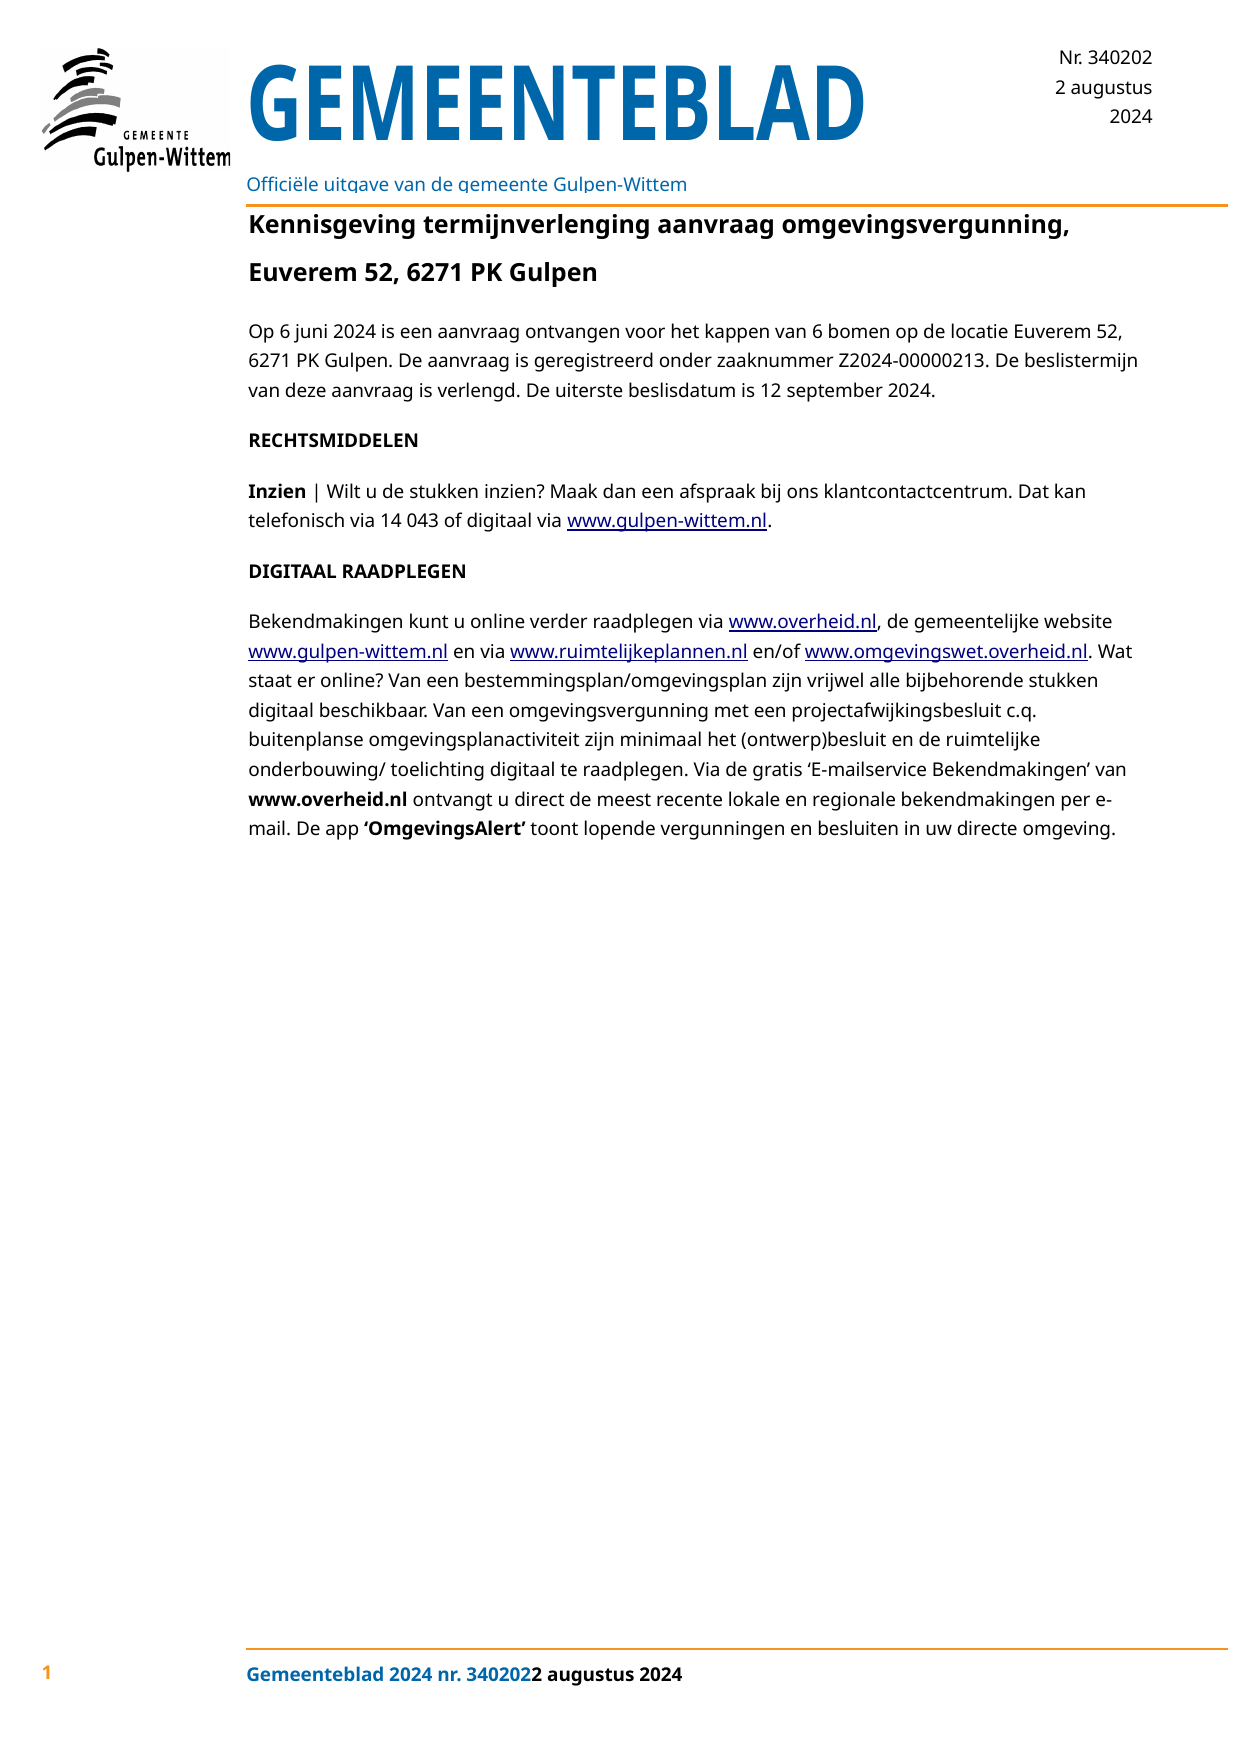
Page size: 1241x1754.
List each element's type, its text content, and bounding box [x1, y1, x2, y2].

text Kennisgeving termijnverlenging aanvraag omgevingsvergunning, Euverem 52, 6271 PK Gulpen [248, 207, 1152, 288]
text Op 6 juni 2024 is een aanvraag ontvangen voor het kappen van 6 bomen op de locatie Euverem 52, 6271 PK Gulpen. De aanvraag is geregistreerd onder zaaknummer Z2024-00000213. De beslistermijn van deze aanvraag is verlengd. De uiterste beslisdatum is 12 september 2024. [248, 318, 1152, 403]
text Inzien | Wilt u de stukken inzien? Maak dan een afspraak bij ons klantcontactcentrum. Dat kan telefonisch via 14 043 of digitaal via www.gulpen-wittem.nl. [248, 478, 1152, 533]
text Bekendmakingen kunt u online verder raadplegen via www.overheid.nl, de gemeentelijke website www.gulpen-wittem.nl en via www.ruimtelijkeplannen.nl en/of www.omgevingswet.overheid.nl. Wat staat er online? Van een bestemmingsplan/omgevingsplan zijn vrijwel alle bijbehorende stukken digitaal beschikbaar. Van een omgevingsvergunning met een projectafwijkingsbesluit c.q. buitenplanse omgevingsplanactiviteit zijn minimaal het (ontwerp)besluit en de ruimtelijke onderbouwing/ toelichting digitaal te raadplegen. Via de gratis ‘E-mailservice Bekendmakingen’ van www.overheid.nl ontvangt u direct de meest recente lokale en regionale bekendmakingen per e-mail. De app ‘OmgevingsAlert’ toont lopende vergunningen en besluiten in uw directe omgeving. [248, 608, 1152, 841]
text RECHTSMIDDELEN [248, 427, 1152, 453]
text DIGITAAL RAADPLEGEN [248, 558, 1152, 584]
picture [41, 47, 231, 172]
